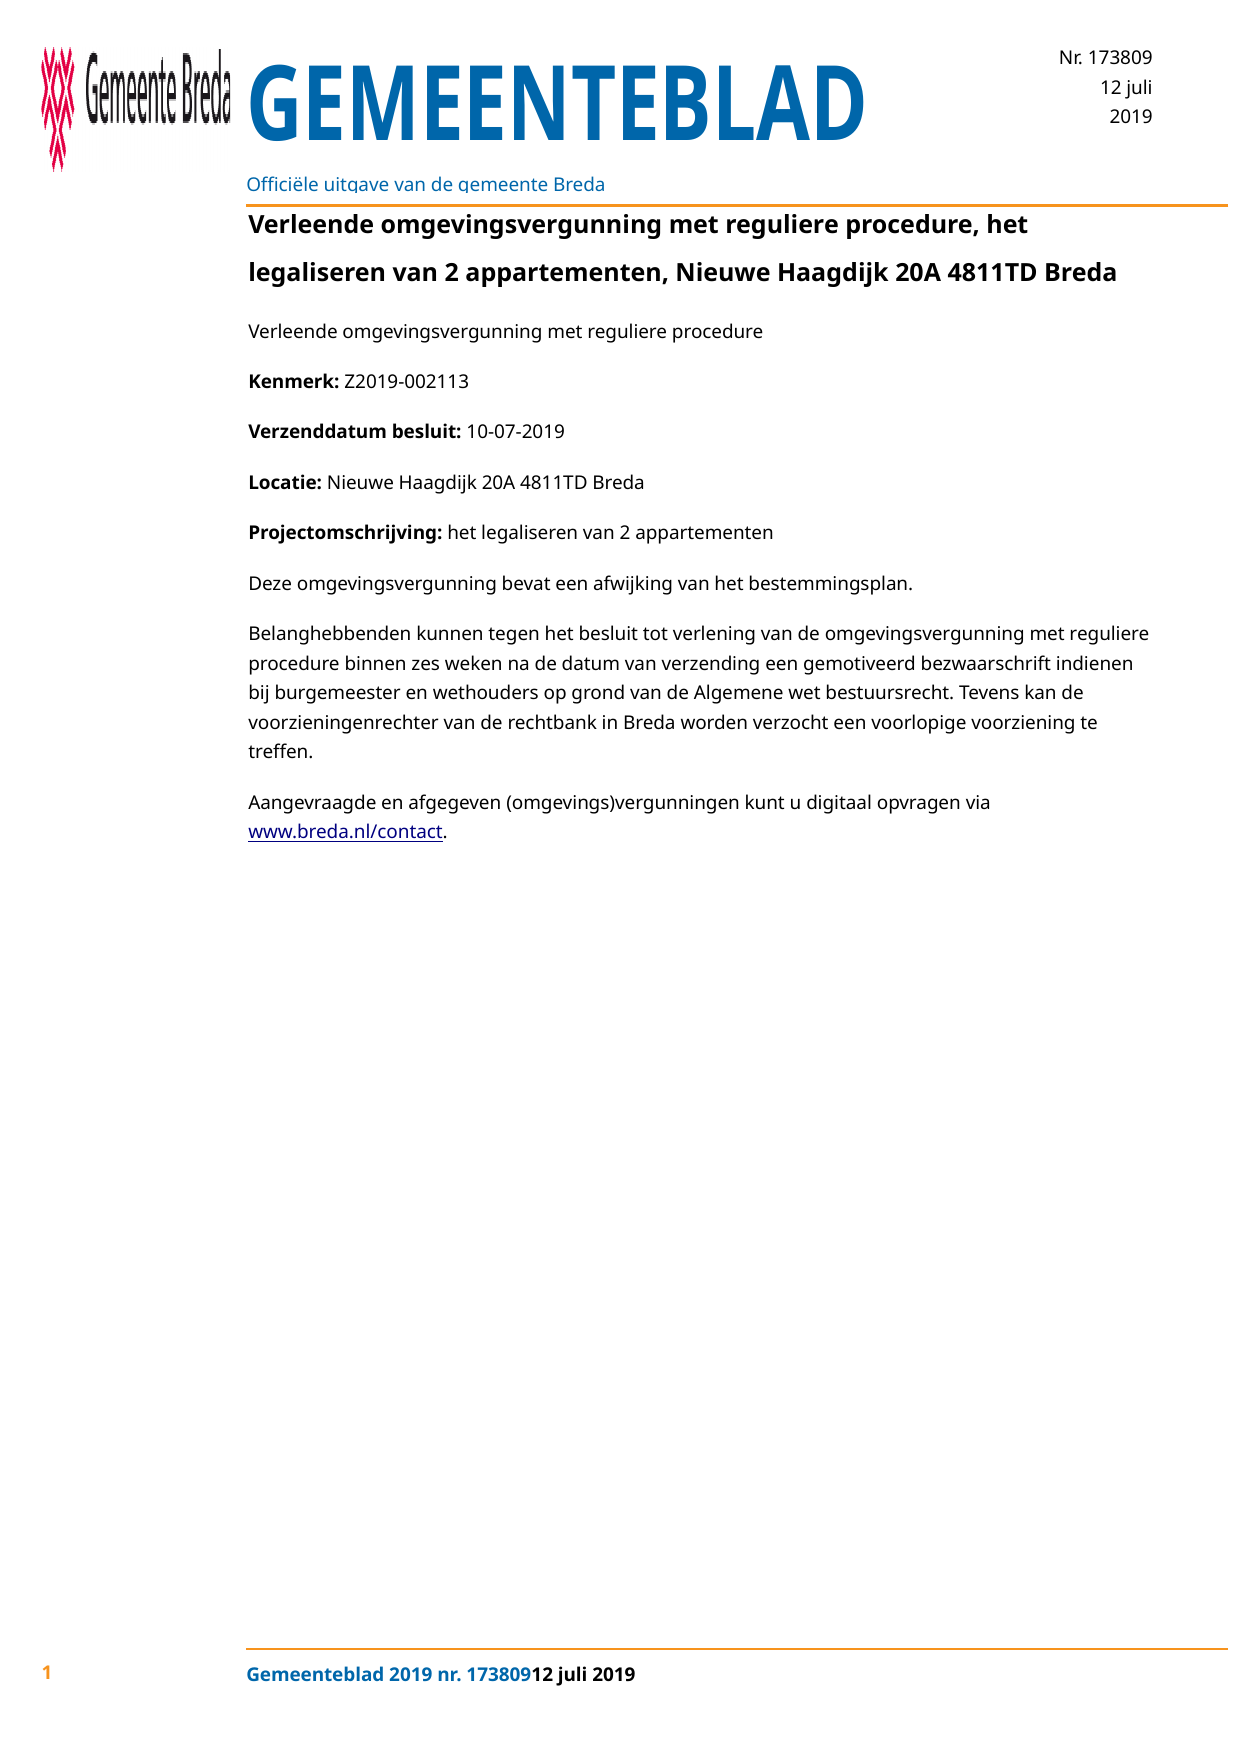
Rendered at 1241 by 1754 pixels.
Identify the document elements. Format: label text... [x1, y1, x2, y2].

text Projectomschrijving: het legaliseren van 2 appartementen [248, 519, 1152, 545]
text Locatie: Nieuwe Haagdijk 20A 4811TD Breda [248, 469, 1152, 495]
text Aangevraagde en afgegeven (omgevings)vergunningen kunt u digitaal opvragen via www.breda.nl/contact. [248, 789, 1152, 844]
text Verleende omgevingsvergunning met reguliere procedure, het legaliseren van 2 appartementen, Nieuwe Haagdijk 20A 4811TD Breda [248, 207, 1152, 288]
text Verzenddatum besluit: 10-07-2019 [248, 419, 1152, 444]
text Deze omgevingsvergunning bevat een afwijking van het bestemmingsplan. [248, 570, 1152, 596]
text Verleende omgevingsvergunning met reguliere procedure [248, 318, 1152, 344]
text Belanghebbenden kunnen tegen het besluit tot verlening van de omgevingsvergunning met reguliere procedure binnen zes weken na de datum van verzending een gemotiveerd bezwaarschrift indienen bij burgemeester en wethouders op grond van de Algemene wet bestuursrecht. Tevens kan de voorzieningenrechter van de rechtbank in Breda worden verzocht een voorlopige voorziening te treffen. [248, 620, 1152, 764]
text Kenmerk: Z2019-002113 [248, 368, 1152, 394]
picture [41, 47, 231, 172]
